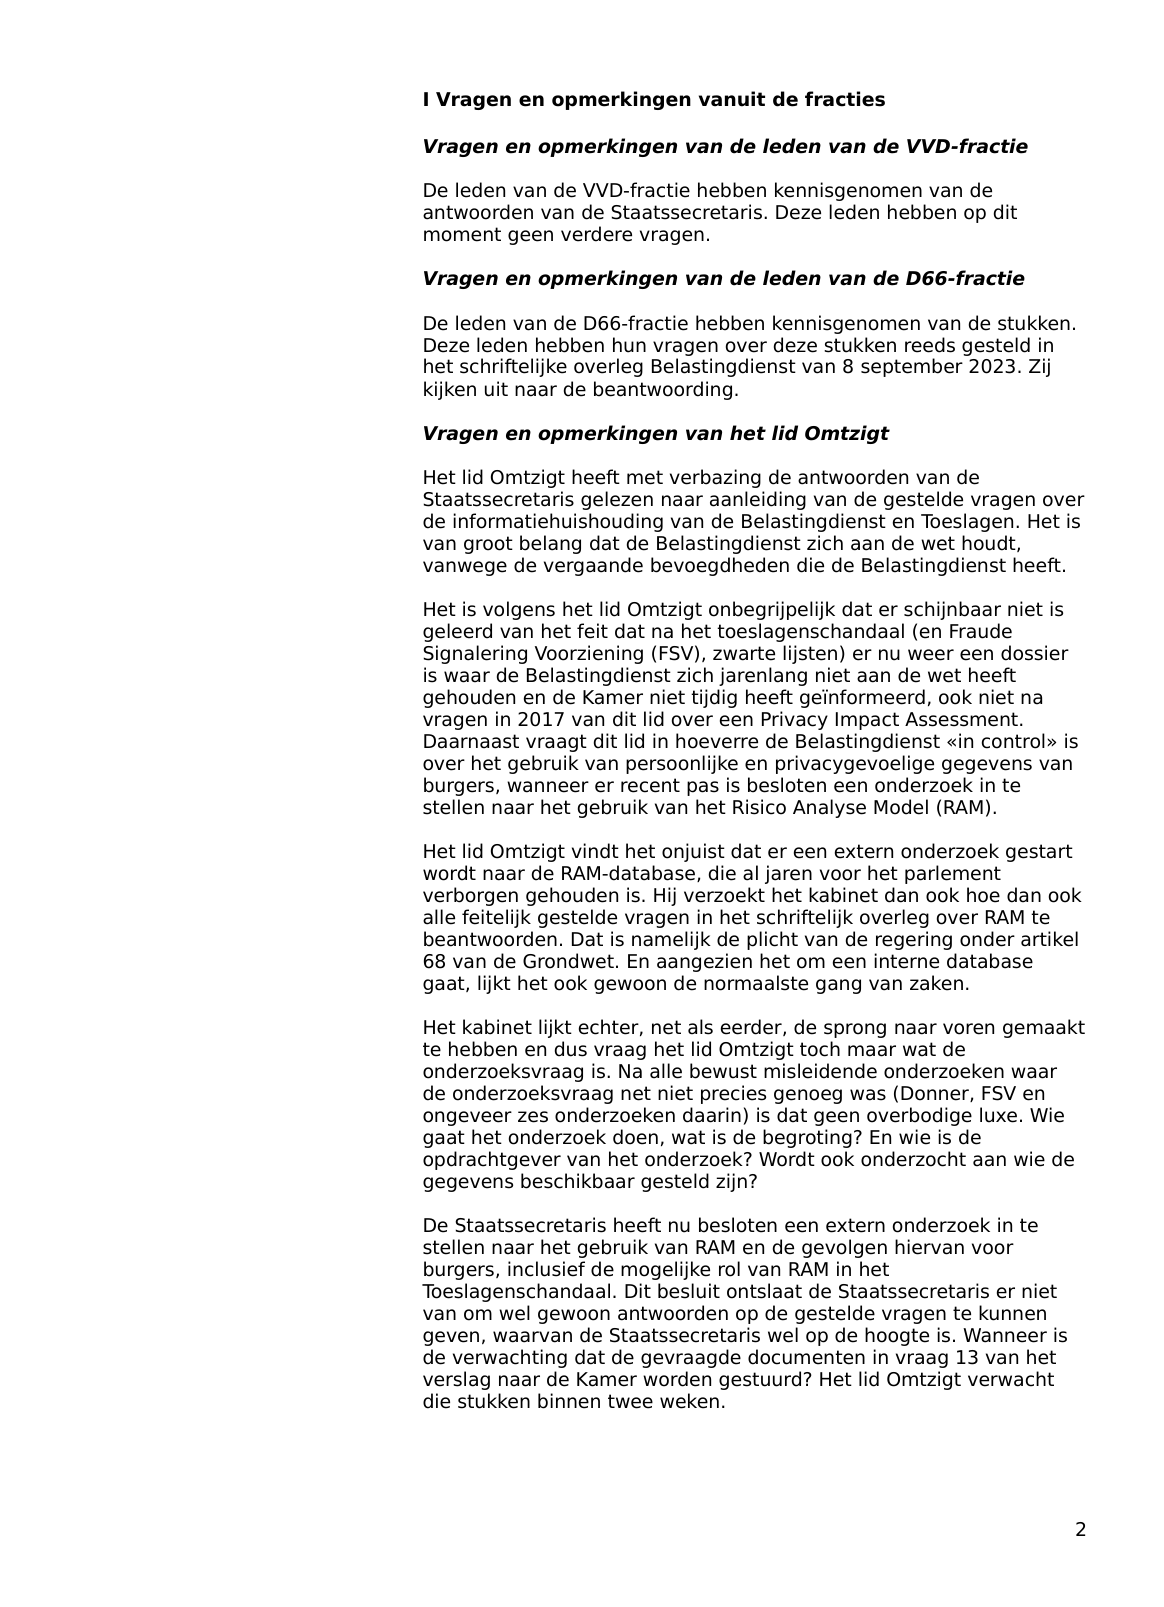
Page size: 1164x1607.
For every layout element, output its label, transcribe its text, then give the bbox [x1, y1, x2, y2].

text Het kabinet lijkt echter, net als eerder, de sprong naar voren gemaakt te hebben en dus vraag het lid Omtzigt toch maar wat de onderzoeksvraag is. Na alle bewust misleidende onderzoeken waar de onderzoeksvraag net niet precies genoeg was (Donner, FSV en ongeveer zes onderzoeken daarin) is dat geen overbodige luxe. Wie gaat het onderzoek doen, wat is de begroting? En wie is de opdrachtgever van het onderzoek? Wordt ook onderzocht aan wie de gegevens beschikbaar gesteld zijn? [422, 1017, 1087, 1193]
subtitle I Vragen en opmerkingen vanuit de fracties [422, 89, 1087, 111]
text De leden van de D66-fractie hebben kennisgenomen van de stukken. Deze leden hebben hun vragen over deze stukken reeds gesteld in het schriftelijke overleg Belastingdienst van 8 september 2023. Zij kijken uit naar de beantwoording. [422, 312, 1087, 400]
text Het is volgens het lid Omtzigt onbegrijpelijk dat er schijnbaar niet is geleerd van het feit dat na het toeslagenschandaal (en Fraude Signalering Voorziening (FSV), zwarte lijsten) er nu weer een dossier is waar de Belastingdienst zich jarenlang niet aan de wet heeft gehouden en de Kamer niet tijdig heeft geïnformeerd, ook niet na vragen in 2017 van dit lid over een Privacy Impact Assessment. Daarnaast vraagt dit lid in hoeverre de Belastingdienst «in control» is over het gebruik van persoonlijke en privacygevoelige gegevens van burgers, wanneer er recent pas is besloten een onderzoek in te stellen naar het gebruik van het Risico Analyse Model (RAM). [422, 599, 1087, 819]
subtitle Vragen en opmerkingen van het lid Omtzigt [422, 423, 1087, 444]
text Het lid Omtzigt heeft met verbazing de antwoorden van de Staatssecretaris gelezen naar aanleiding van de gestelde vragen over de informatiehuishouding van de Belastingdienst en Toeslagen. Het is van groot belang dat de Belastingdienst zich aan de wet houdt, vanwege de vergaande bevoegdheden die de Belastingdienst heeft. [422, 467, 1087, 577]
text De Staatssecretaris heeft nu besloten een extern onderzoek in te stellen naar het gebruik van RAM en de gevolgen hiervan voor burgers, inclusief de mogelijke rol van RAM in het Toeslagenschandaal. Dit besluit ontslaat de Staatssecretaris er niet van om wel gewoon antwoorden op de gestelde vragen te kunnen geven, waarvan de Staatssecretaris wel op de hoogte is. Wanneer is de verwachting dat de gevraagde documenten in vraag 13 van het verslag naar de Kamer worden gestuurd? Het lid Omtzigt verwacht die stukken binnen twee weken. [422, 1215, 1087, 1413]
text Het lid Omtzigt vindt het onjuist dat er een extern onderzoek gestart wordt naar de RAM-database, die al jaren voor het parlement verborgen gehouden is. Hij verzoekt het kabinet dan ook hoe dan ook alle feitelijk gestelde vragen in het schriftelijk overleg over RAM te beantwoorden. Dat is namelijk de plicht van de regering onder artikel 68 van de Grondwet. En aangezien het om een interne database gaat, lijkt het ook gewoon de normaalste gang van zaken. [422, 841, 1087, 995]
text De leden van de VVD-fractie hebben kennisgenomen van de antwoorden van de Staatssecretaris. Deze leden hebben op dit moment geen verdere vragen. [422, 180, 1087, 246]
subtitle Vragen en opmerkingen van de leden van de D66-fractie [422, 268, 1087, 290]
subtitle Vragen en opmerkingen van de leden van de VVD-fractie [422, 136, 1087, 158]
